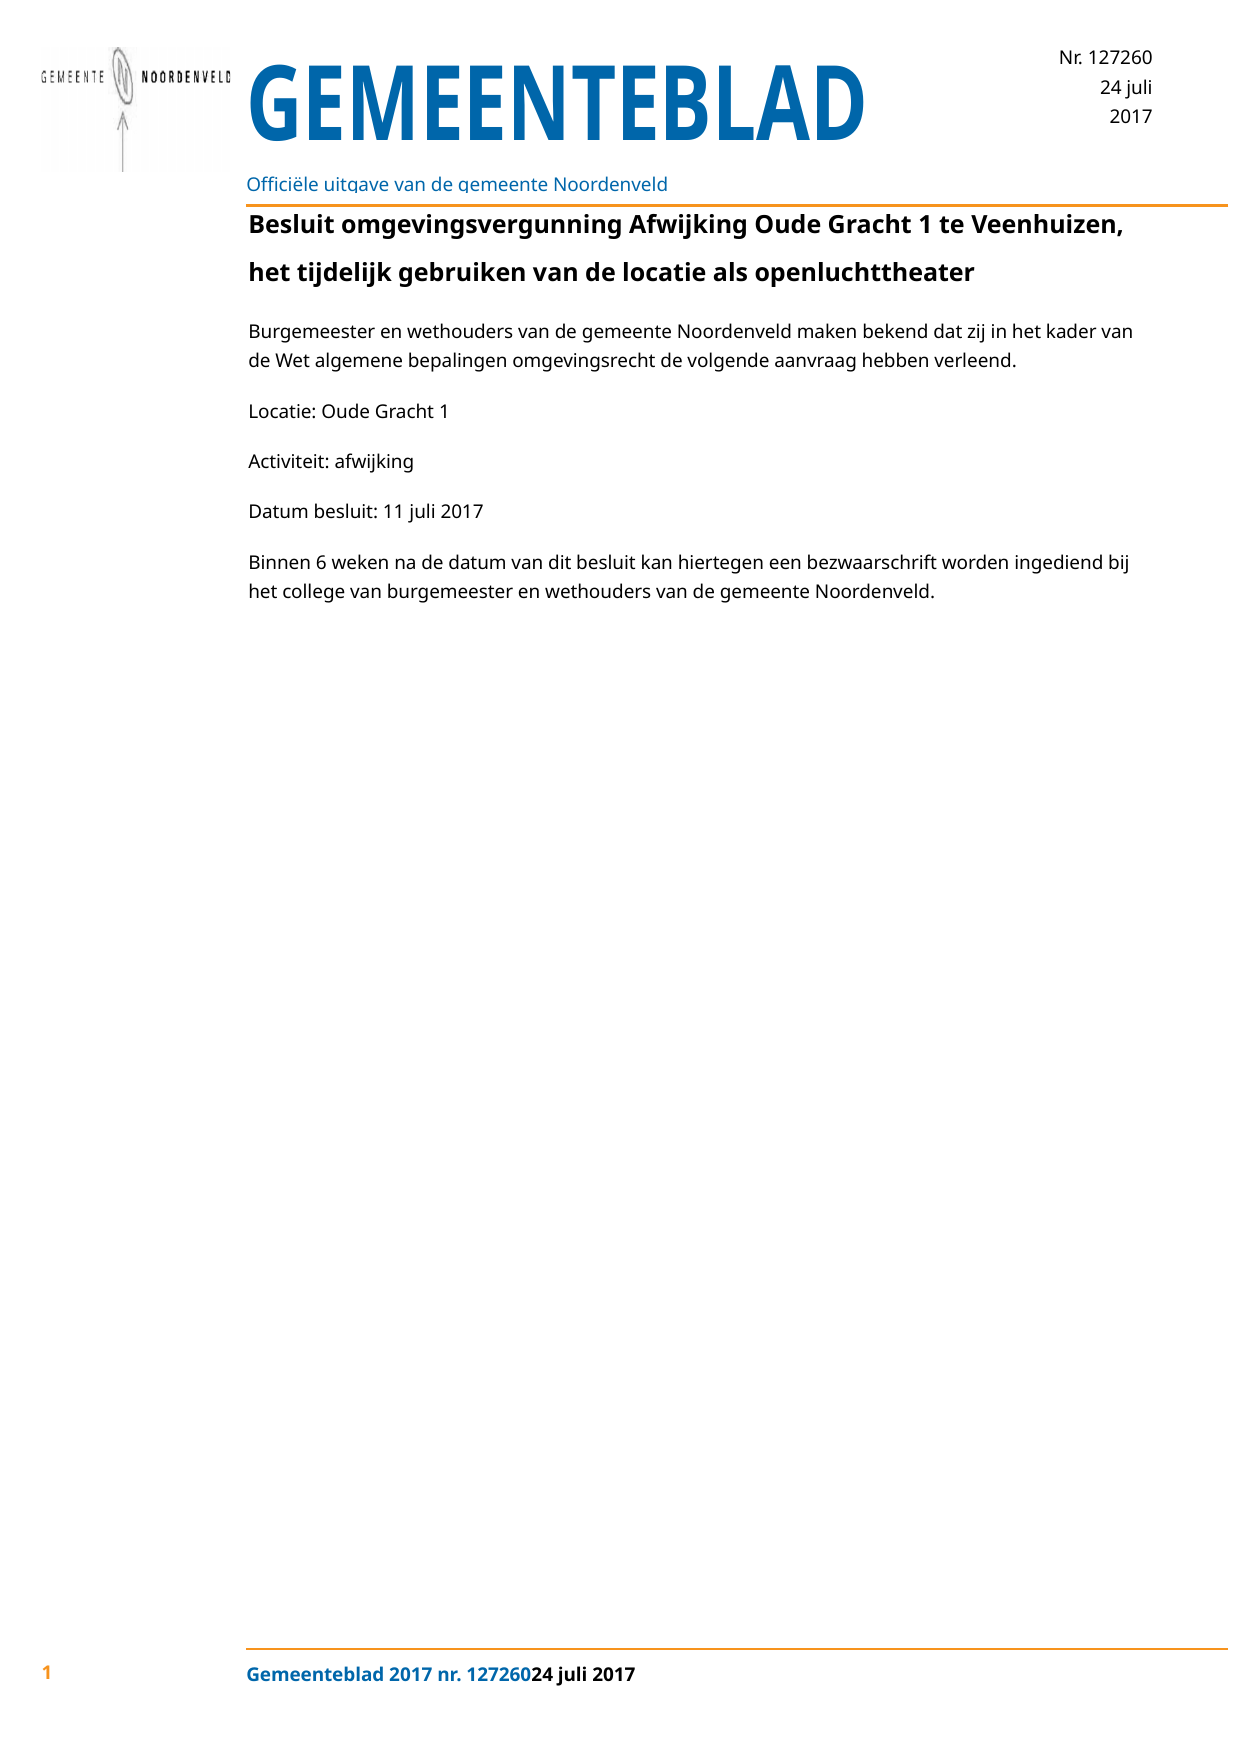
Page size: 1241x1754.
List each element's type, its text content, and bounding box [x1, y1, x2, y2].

text Binnen 6 weken na de datum van dit besluit kan hiertegen een bezwaarschrift worden ingediend bij het college van burgemeester en wethouders van de gemeente Noordenveld. [248, 549, 1152, 604]
text Locatie: Oude Gracht 1 [248, 398, 1152, 424]
text Besluit omgevingsvergunning Afwijking Oude Gracht 1 te Veenhuizen, het tijdelijk gebruiken van de locatie als openluchttheater [248, 207, 1152, 288]
text Datum besluit: 11 juli 2017 [248, 499, 1152, 524]
text Burgemeester en wethouders van de gemeente Noordenveld maken bekend dat zij in het kader van de Wet algemene bepalingen omgevingsrecht de volgende aanvraag hebben verleend. [248, 318, 1152, 373]
text Activiteit: afwijking [248, 448, 1152, 474]
picture [41, 47, 231, 172]
